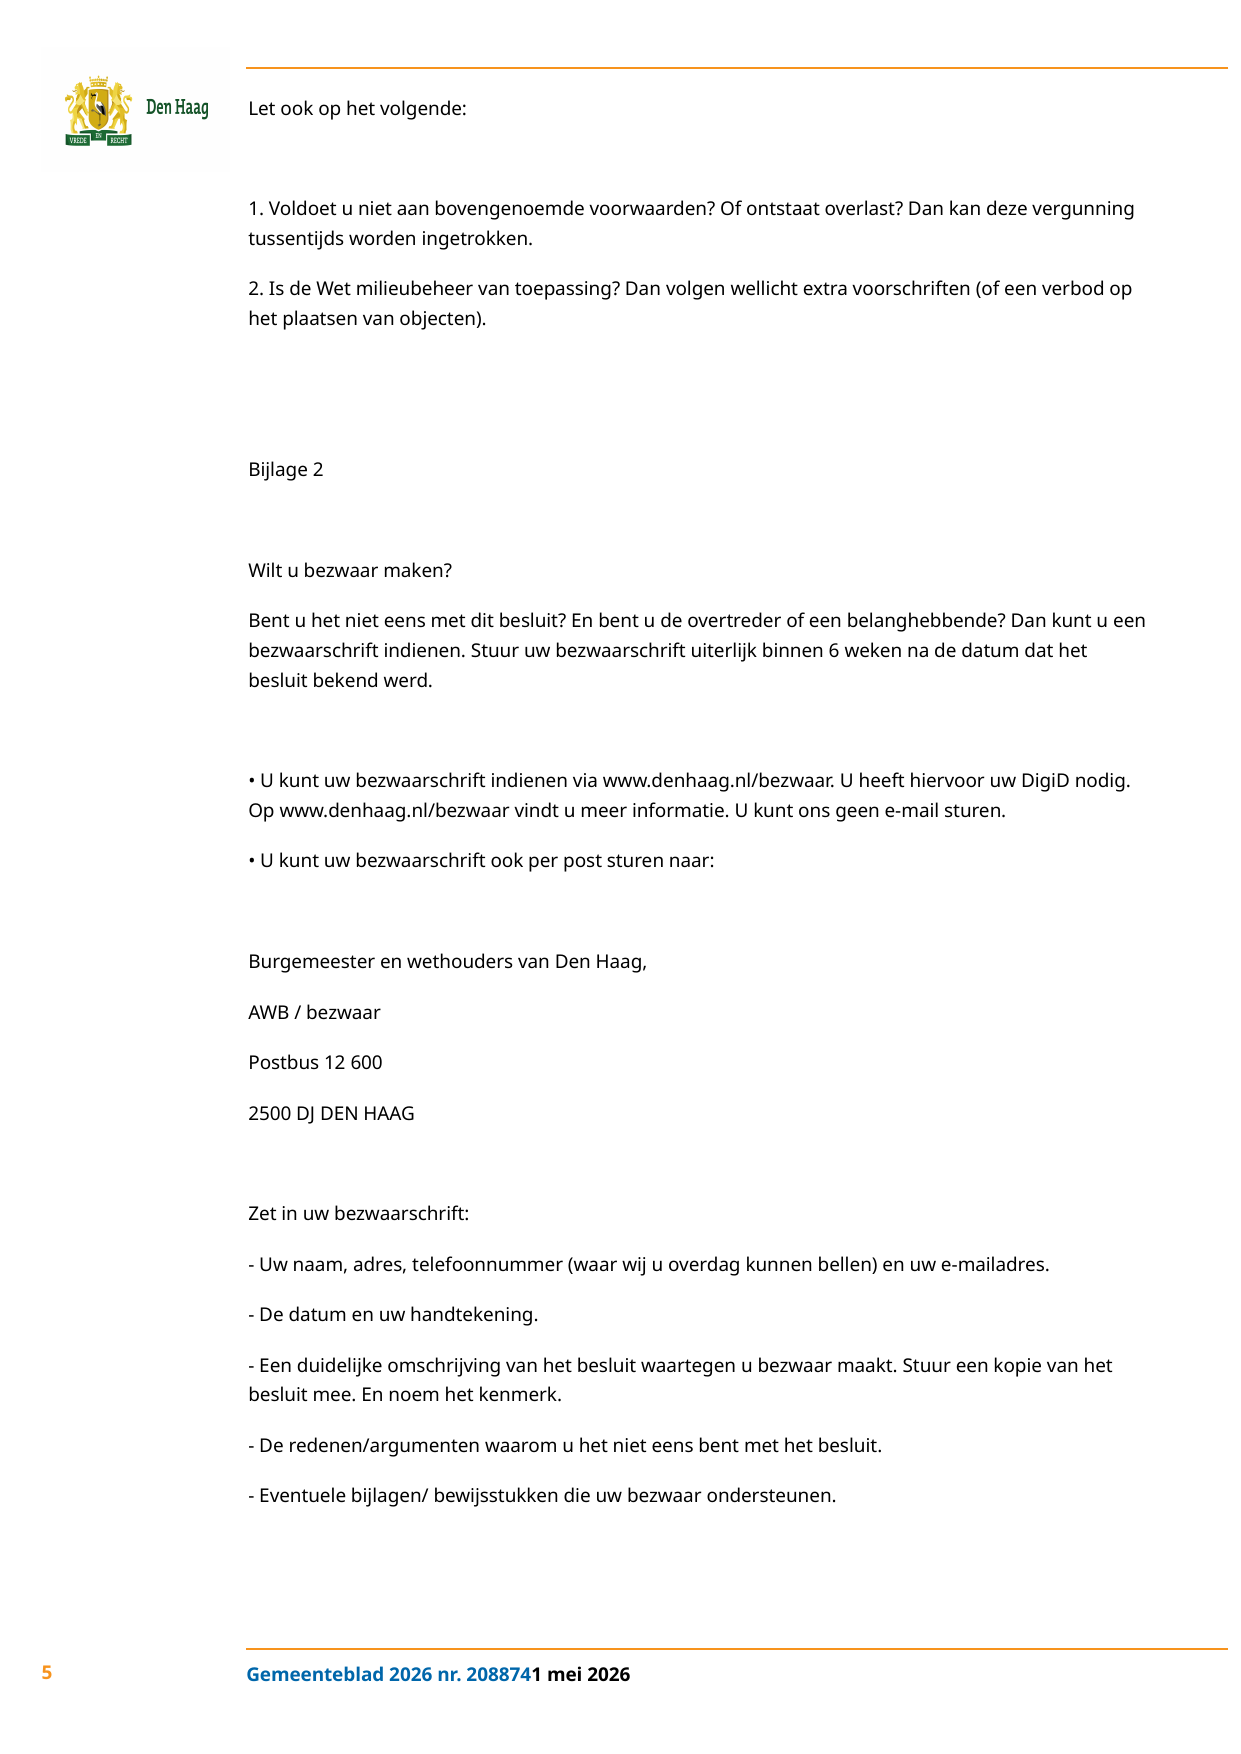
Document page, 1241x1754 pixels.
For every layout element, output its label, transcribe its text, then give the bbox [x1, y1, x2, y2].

text Let ook op het volgende: [248, 95, 1152, 121]
text Zet in uw bezwaarschrift: [248, 1201, 1152, 1226]
text 1. Voldoet u niet aan bovengenoemde voorwaarden? Of ontstaat overlast? Dan kan deze vergunning tussentijds worden ingetrokken. [248, 196, 1152, 251]
text Burgemeester en wethouders van Den Haag, [248, 948, 1152, 974]
picture [41, 47, 231, 172]
text Bijlage 2 [248, 456, 1152, 482]
text - De datum en uw handtekening. [248, 1301, 1152, 1327]
text 2. Is de Wet milieubeheer van toepassing? Dan volgen wellicht extra voorschriften (of een verbod op het plaatsen van objecten). [248, 276, 1152, 331]
text Wilt u bezwaar maken? [248, 557, 1152, 583]
text - Een duidelijke omschrijving van het besluit waartegen u bezwaar maakt. Stuur een kopie van het besluit mee. En noem het kenmerk. [248, 1352, 1152, 1407]
text • U kunt uw bezwaarschrift indienen via www.denhaag.nl/bezwaar. U heeft hiervoor uw DigiD nodig. Op www.denhaag.nl/bezwaar vindt u meer informatie. U kunt ons geen e-mail sturen. [248, 768, 1152, 823]
text - Uw naam, adres, telefoonnummer (waar wij u overdag kunnen bellen) en uw e-mailadres. [248, 1251, 1152, 1277]
text - De redenen/argumenten waarom u het niet eens bent met het besluit. [248, 1432, 1152, 1458]
text Bent u het niet eens met dit besluit? En bent u de overtreder of een belanghebbende? Dan kunt u een bezwaarschrift indienen. Stuur uw bezwaarschrift uiterlijk binnen 6 weken na de datum dat het besluit bekend werd. [248, 608, 1152, 693]
text AWB / bezwaar [248, 999, 1152, 1025]
text Postbus 12 600 [248, 1049, 1152, 1075]
text 2500 DJ DEN HAAG [248, 1100, 1152, 1126]
text - Eventuele bijlagen/ bewijsstukken die uw bezwaar ondersteunen. [248, 1482, 1152, 1508]
text • U kunt uw bezwaarschrift ook per post sturen naar: [248, 848, 1152, 873]
